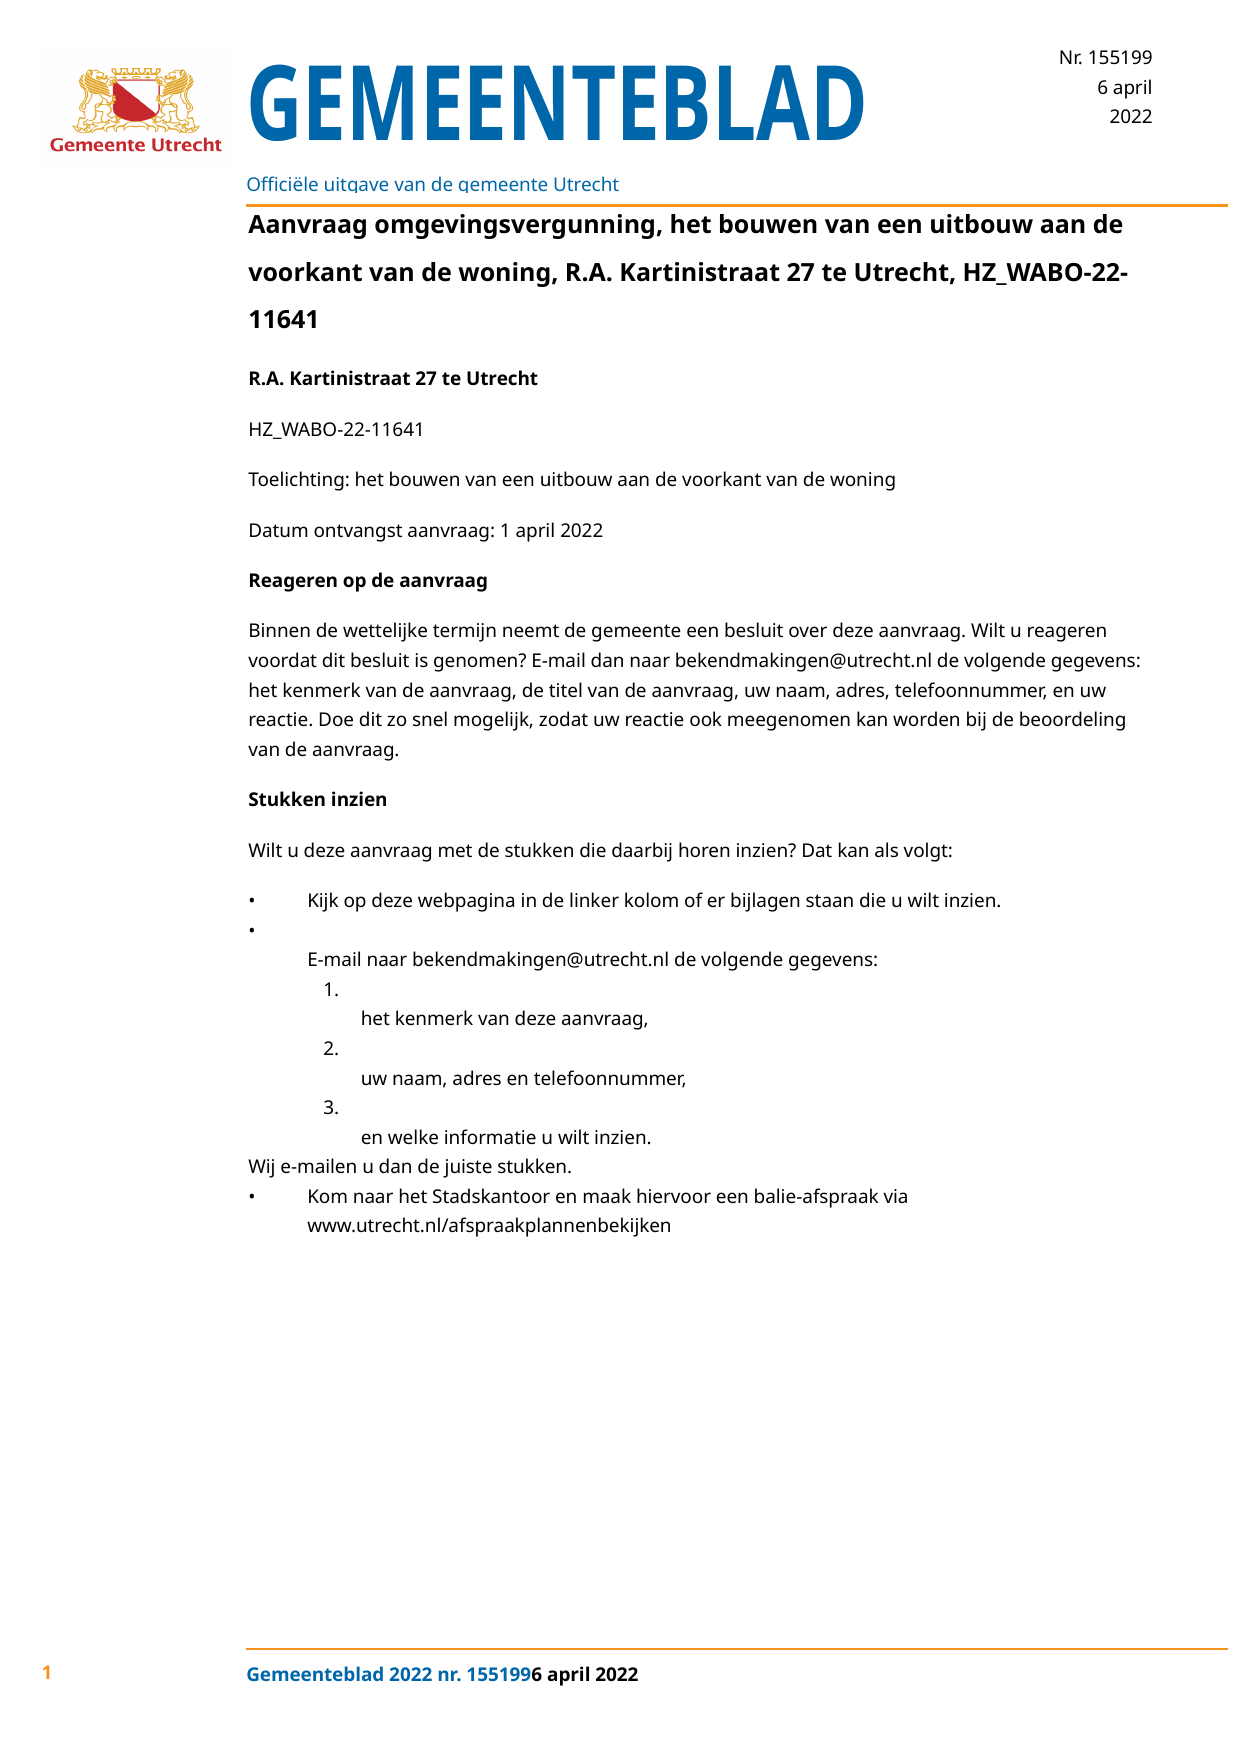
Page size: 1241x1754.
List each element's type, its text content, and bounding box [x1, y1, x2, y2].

list E-mail naar bekendmakingen@utrecht.nl de volgende gegevens: [248, 946, 1152, 972]
list en welke informatie u wilt inzien. [323, 1124, 1152, 1149]
list Kom naar het Stadskantoor en maak hiervoor een balie-afspraak via www.utrecht.nl/afspraakplannenbekijken [248, 1183, 1152, 1238]
text Wilt u deze aanvraag met de stukken die daarbij horen inzien? Dat kan als volgt: [248, 837, 1152, 862]
text R.A. Kartinistraat 27 te Utrecht [248, 366, 1152, 391]
text Toelichting: het bouwen van een uitbouw aan de voorkant van de woning [248, 466, 1152, 492]
text Datum ontvangst aanvraag: 1 april 2022 [248, 517, 1152, 542]
text Aanvraag omgevingsvergunning, het bouwen van een uitbouw aan de voorkant van de woning, R.A. Kartinistraat 27 te Utrecht, HZ_WABO-22-11641 [248, 207, 1152, 336]
list het kenmerk van deze aanvraag, [323, 1006, 1152, 1031]
text Wij e-mailen u dan de juiste stukken. [248, 1153, 1152, 1179]
picture [41, 47, 231, 172]
text HZ_WABO-22-11641 [248, 416, 1152, 442]
text Reageren op de aanvraag [248, 567, 1152, 593]
text Stukken inzien [248, 786, 1152, 812]
list uw naam, adres en telefoonnummer, [323, 1065, 1152, 1090]
text Binnen de wettelijke termijn neemt de gemeente een besluit over deze aanvraag. Wilt u reageren voordat dit besluit is genomen? E-mail dan naar bekendmakingen@utrecht.nl de volgende gegevens: het kenmerk van de aanvraag, de titel van de aanvraag, uw naam, adres, telefoonnummer, en uw reactie. Doe dit zo snel mogelijk, zodat uw reactie ook meegenomen kan worden bij de beoordeling van de aanvraag. [248, 618, 1152, 762]
list Kijk op deze webpagina in de linker kolom of er bijlagen staan die u wilt inzien. [248, 887, 1152, 913]
